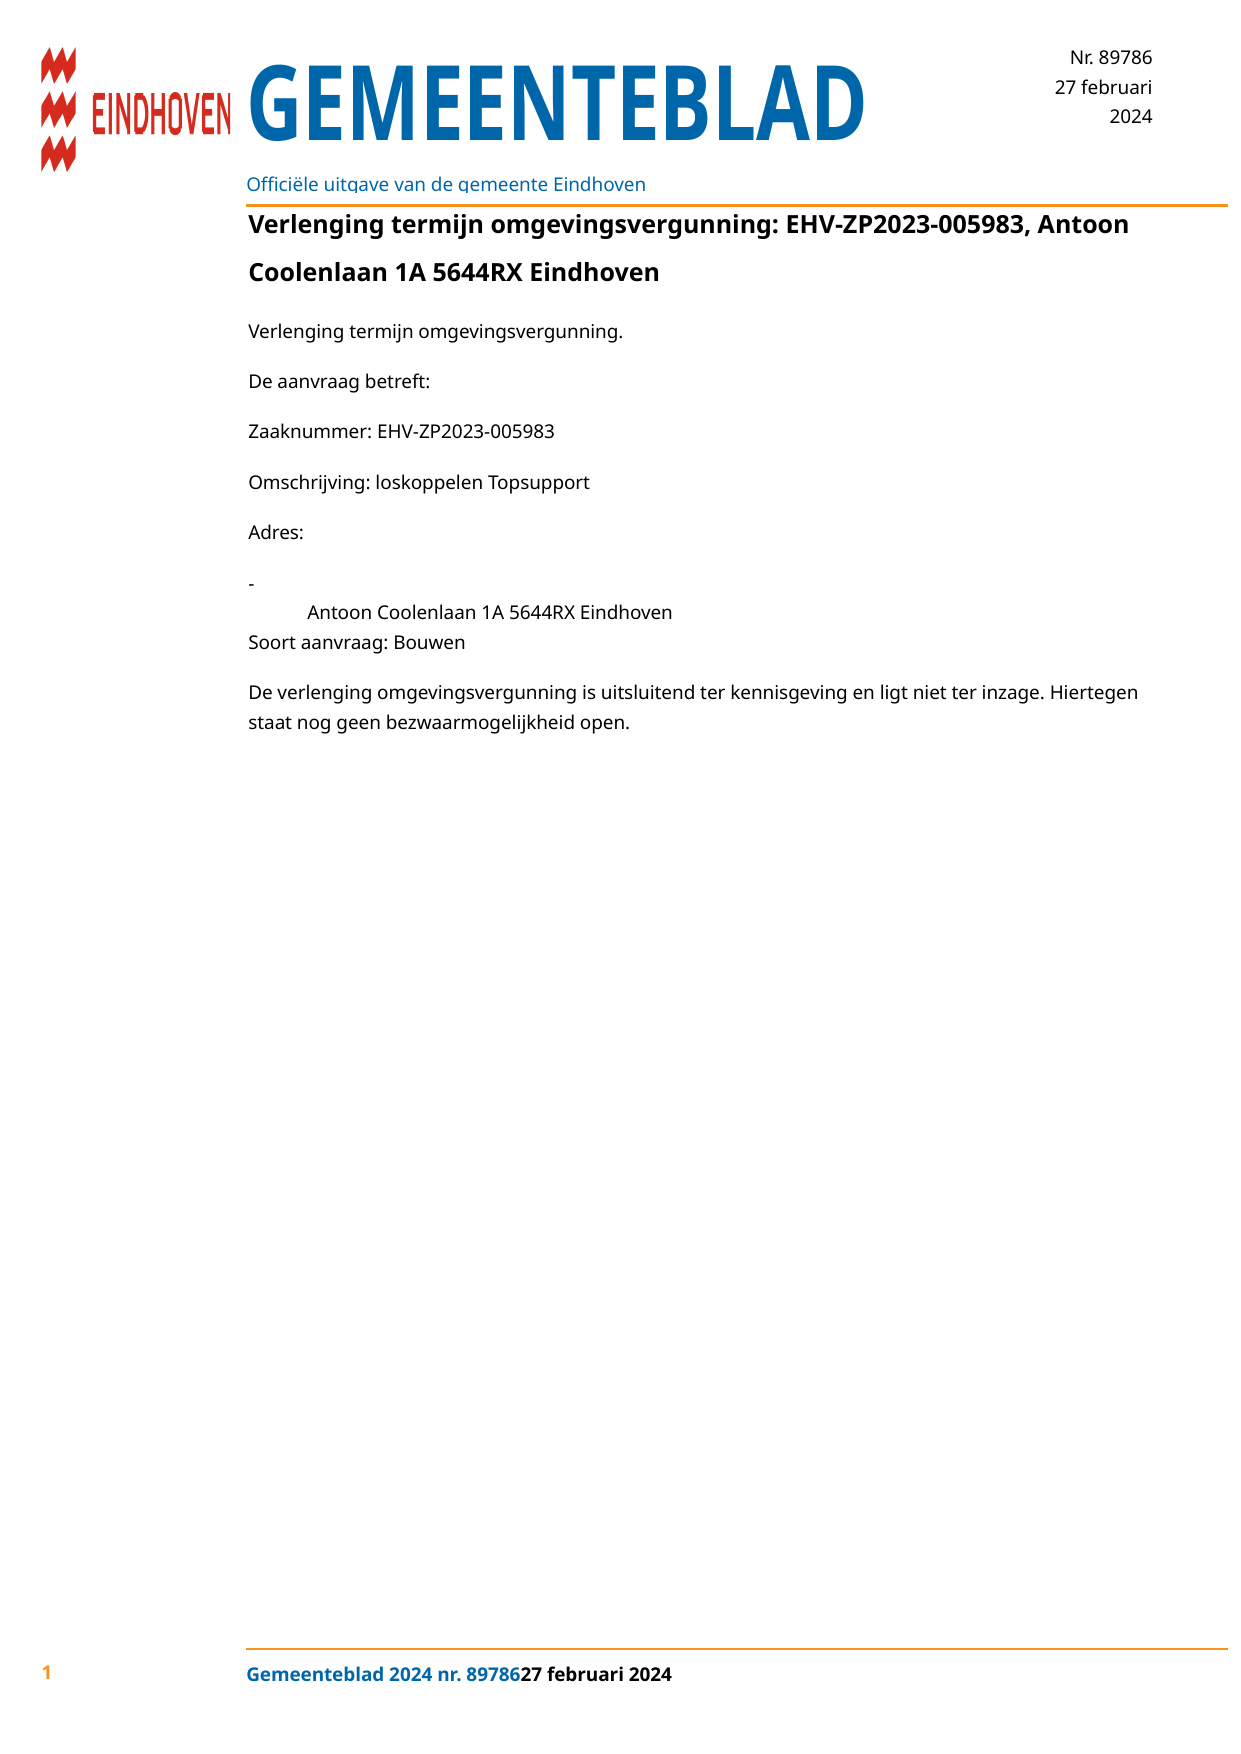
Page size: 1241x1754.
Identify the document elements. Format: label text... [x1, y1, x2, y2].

text Verlenging termijn omgevingsvergunning. [248, 318, 1152, 344]
text Verlenging termijn omgevingsvergunning: EHV-ZP2023-005983, Antoon Coolenlaan 1A 5644RX Eindhoven [248, 207, 1152, 288]
list Antoon Coolenlaan 1A 5644RX Eindhoven [248, 599, 1152, 625]
text Adres: [248, 519, 1152, 545]
text Soort aanvraag: Bouwen [248, 629, 1152, 655]
text Omschrijving: loskoppelen Topsupport [248, 469, 1152, 495]
picture [41, 47, 231, 172]
text De aanvraag betreft: [248, 368, 1152, 394]
text Zaaknummer: EHV-ZP2023-005983 [248, 419, 1152, 444]
text De verlenging omgevingsvergunning is uitsluitend ter kennisgeving en ligt niet ter inzage. Hiertegen staat nog geen bezwaarmogelijkheid open. [248, 679, 1152, 735]
